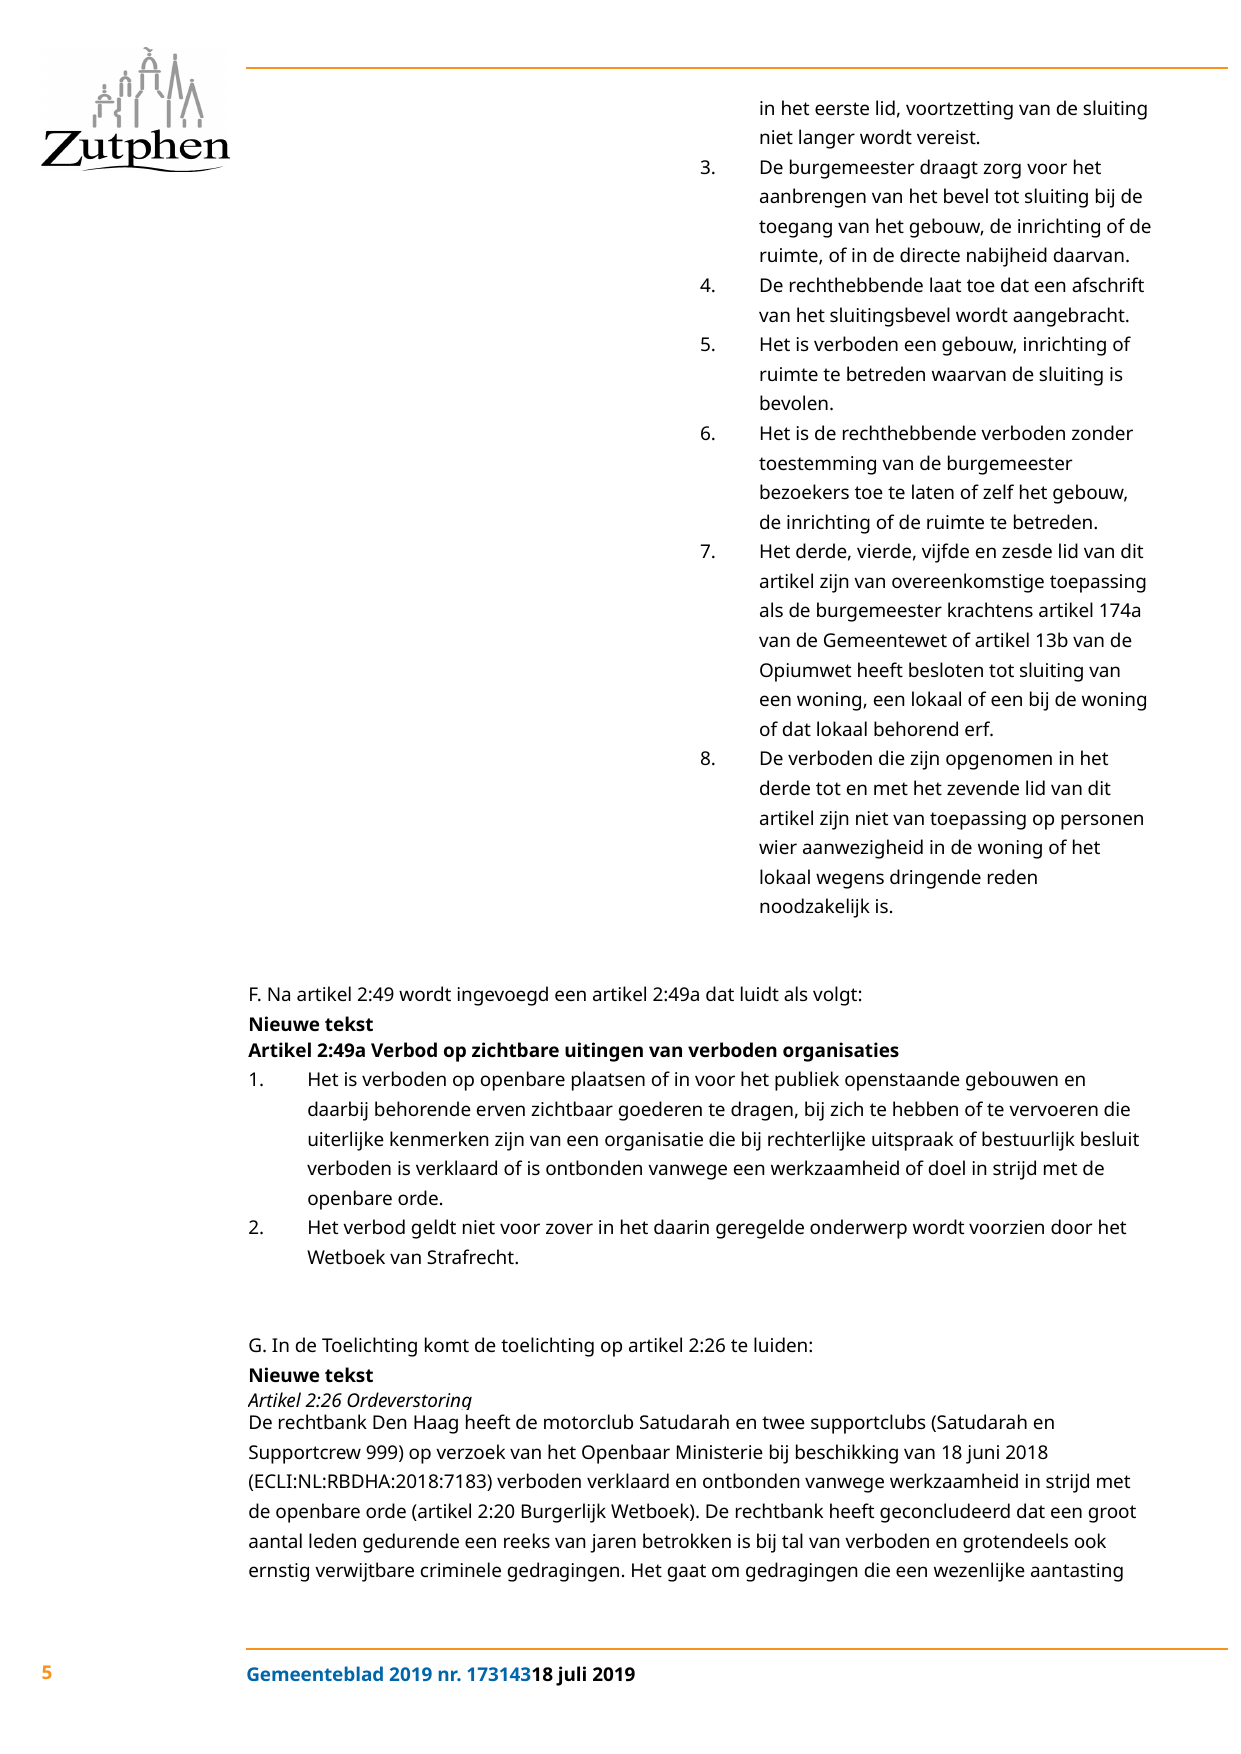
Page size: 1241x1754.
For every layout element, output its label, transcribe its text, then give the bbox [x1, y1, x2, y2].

picture [41, 47, 231, 172]
text F. Na artikel 2:49 wordt ingevoegd een artikel 2:49a dat luidt als volgt: [248, 982, 1152, 1007]
table_cell Artikel 2:26 Ordeverstoring De rechtbank Den Haag heeft de motorclub Satudarah en twee supportclubs (Satudarah en Supportcrew 999) op verzoek van het Openbaar Ministerie bij beschikking van 18 juni 2018 (ECLI:NL:RBDHA:2018:7183) verboden verklaard en ontbonden vanwege werkzaamheid in strijd met de openbare orde (artikel 2:20 Burgerlijk Wetboek). De rechtbank heeft geconcludeerd dat een groot aantal leden gedurende een reeks van jaren betrokken is bij tal van verboden en grotendeels ook ernstig verwijtbare criminele gedragingen. Het gaat om gedragingen die een wezenlijke aantasting [248, 1388, 1152, 1583]
table_header Nieuwe tekst [248, 1362, 1152, 1388]
table_header Nieuwe tekst [248, 1011, 1152, 1037]
table_cell [248, 95, 700, 949]
text G. In de Toelichting komt de toelichting op artikel 2:26 te luiden: [248, 1332, 1152, 1358]
table_cell in het eerste lid, voortzetting van de sluiting niet langer wordt vereist. De burgemeester draagt zorg voor het aanbrengen van het bevel tot sluiting bij de toegang van het gebouw, de inrichting of de ruimte, of in de directe nabijheid daarvan. De rechthebbende laat toe dat een afschrift van het sluitingsbevel wordt aangebracht. Het is verboden een gebouw, inrichting of ruimte te betreden waarvan de sluiting is bevolen. Het is de rechthebbende verboden zonder toestemming van de burgemeester bezoekers toe te laten of zelf het gebouw, de inrichting of de ruimte te betreden. Het derde, vierde, vijfde en zesde lid van dit artikel zijn van overeenkomstige toepassing als de burgemeester krachtens artikel 174a van de Gemeentewet of artikel 13b van de Opiumwet heeft besloten tot sluiting van een woning, een lokaal of een bij de woning of dat lokaal behorend erf. De verboden die zijn opgenomen in het derde tot en met het zevende lid van dit artikel zijn niet van toepassing op personen wier aanwezigheid in de woning of het lokaal wegens dringende reden noodzakelijk is. [700, 95, 1152, 949]
table_cell Artikel 2:49a Verbod op zichtbare uitingen van verboden organisaties Het is verboden op openbare plaatsen of in voor het publiek openstaande gebouwen en daarbij behorende erven zichtbaar goederen te dragen, bij zich te hebben of te vervoeren die uiterlijke kenmerken zijn van een organisatie die bij rechterlijke uitspraak of bestuurlijk besluit verboden is verklaard of is ontbonden vanwege een werkzaamheid of doel in strijd met de openbare orde. Het verbod geldt niet voor zover in het daarin geregelde onderwerp wordt voorzien door het Wetboek van Strafrecht. [248, 1037, 1152, 1270]
